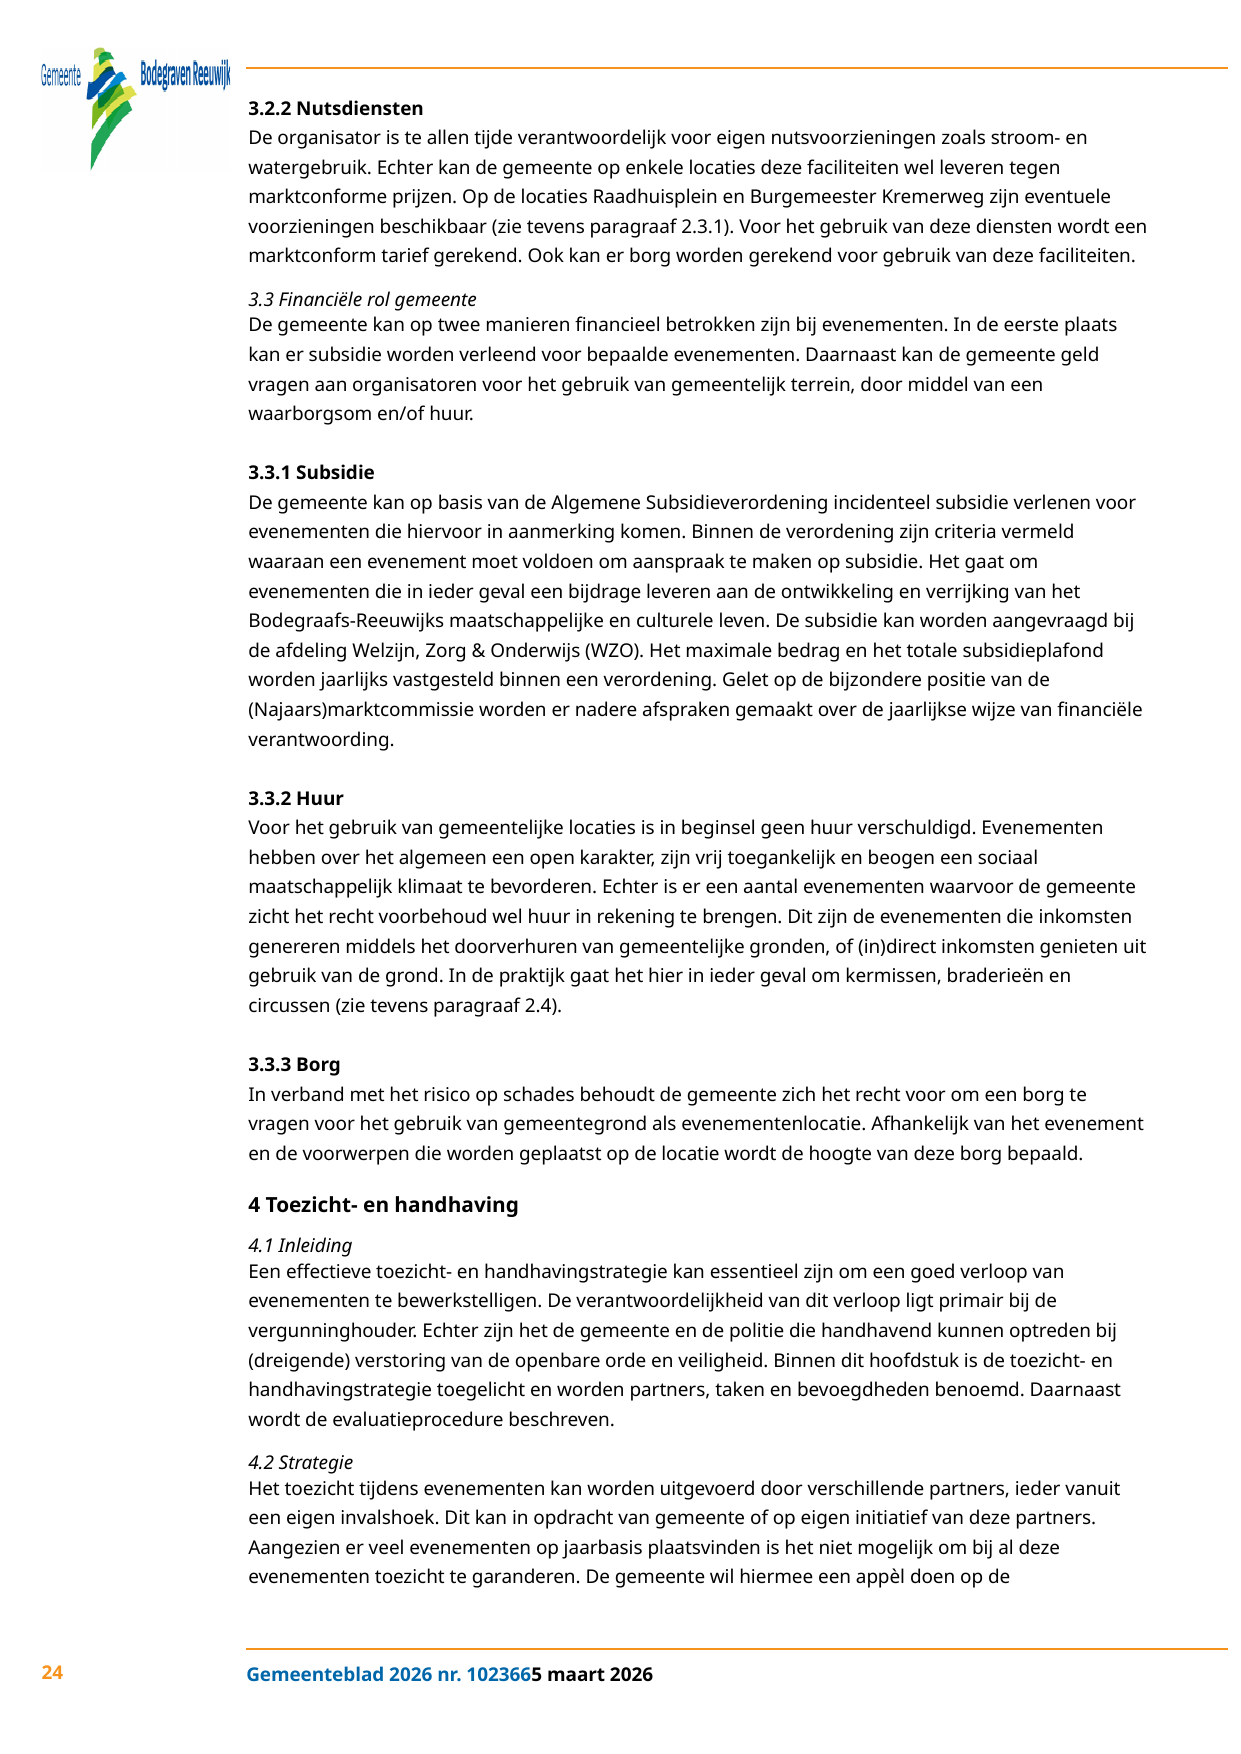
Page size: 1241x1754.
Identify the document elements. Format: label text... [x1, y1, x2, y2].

text Het toezicht tijdens evenementen kan worden uitgevoerd door verschillende partners, ieder vanuit een eigen invalshoek. Dit kan in opdracht van gemeente of op eigen initiatief van deze partners. Aangezien er veel evenementen op jaarbasis plaatsvinden is het niet mogelijk om bij al deze evenementen toezicht te garanderen. De gemeente wil hiermee een appèl doen op de [248, 1475, 1152, 1589]
text 3.3.1 Subsidie [248, 459, 1152, 485]
text Een effectieve toezicht- en handhavingstrategie kan essentieel zijn om een goed verloop van evenementen te bewerkstelligen. De verantwoordelijkheid van dit verloop ligt primair bij de vergunninghouder. Echter zijn het de gemeente en de politie die handhavend kunnen optreden bij (dreigende) verstoring van de openbare orde en veiligheid. Binnen dit hoofdstuk is de toezicht- en handhavingstrategie toegelicht en worden partners, taken en bevoegdheden benoemd. Daarnaast wordt de evaluatieprocedure beschreven. [248, 1258, 1152, 1432]
text De gemeente kan op basis van de Algemene Subsidieverordening incidenteel subsidie verlenen voor evenementen die hiervoor in aanmerking komen. Binnen de verordening zijn criteria vermeld waaraan een evenement moet voldoen om aanspraak te maken op subsidie. Het gaat om evenementen die in ieder geval een bijdrage leveren aan de ontwikkeling en verrijking van het Bodegraafs-Reeuwijks maatschappelijke en culturele leven. De subsidie kan worden aangevraagd bij de afdeling Welzijn, Zorg & Onderwijs (WZO). Het maximale bedrag en het totale subsidieplafond worden jaarlijks vastgesteld binnen een verordening. Gelet op de bijzondere positie van de (Najaars)marktcommissie worden er nadere afspraken gemaakt over de jaarlijkse wijze van financiële verantwoording. [248, 489, 1152, 751]
text 4.1 Inleiding [248, 1232, 1152, 1258]
text 3.2.2 Nutsdiensten [248, 95, 1152, 121]
text 4.2 Strategie [248, 1449, 1152, 1475]
text Voor het gebruik van gemeentelijke locaties is in beginsel geen huur verschuldigd. Evenementen hebben over het algemeen een open karakter, zijn vrij toegankelijk en beogen een sociaal maatschappelijk klimaat te bevorderen. Echter is er een aantal evenementen waarvoor de gemeente zicht het recht voorbehoud wel huur in rekening te brengen. Dit zijn de evenementen die inkomsten genereren middels het doorverhuren van gemeentelijke gronden, of (in)direct inkomsten genieten uit gebruik van de grond. In de praktijk gaat het hier in ieder geval om kermissen, braderieën en circussen (zie tevens paragraaf 2.4). [248, 814, 1152, 1018]
text 3.3 Financiële rol gemeente [248, 286, 1152, 312]
text De organisator is te allen tijde verantwoordelijk voor eigen nutsvoorzieningen zoals stroom- en watergebruik. Echter kan de gemeente op enkele locaties deze faciliteiten wel leveren tegen marktconforme prijzen. Op de locaties Raadhuisplein en Burgemeester Kremerweg zijn eventuele voorzieningen beschikbaar (zie tevens paragraaf 2.3.1). Voor het gebruik van deze diensten wordt een marktconform tarief gerekend. Ook kan er borg worden gerekend voor gebruik van deze faciliteiten. [248, 124, 1152, 268]
text 3.3.3 Borg [248, 1051, 1152, 1077]
text In verband met het risico op schades behoudt de gemeente zich het recht voor om een borg te vragen voor het gebruik van gemeentegrond als evenementenlocatie. Afhankelijk van het evenement en de voorwerpen die worden geplaatst op de locatie wordt de hoogte van deze borg bepaald. [248, 1081, 1152, 1166]
text De gemeente kan op twee manieren financieel betrokken zijn bij evenementen. In de eerste plaats kan er subsidie worden verleend voor bepaalde evenementen. Daarnaast kan de gemeente geld vragen aan organisatoren voor het gebruik van gemeentelijk terrein, door middel van een waarborgsom en/of huur. [248, 312, 1152, 426]
picture [41, 47, 231, 172]
text 4 Toezicht- en handhaving [248, 1190, 1152, 1219]
text 3.3.2 Huur [248, 785, 1152, 811]
